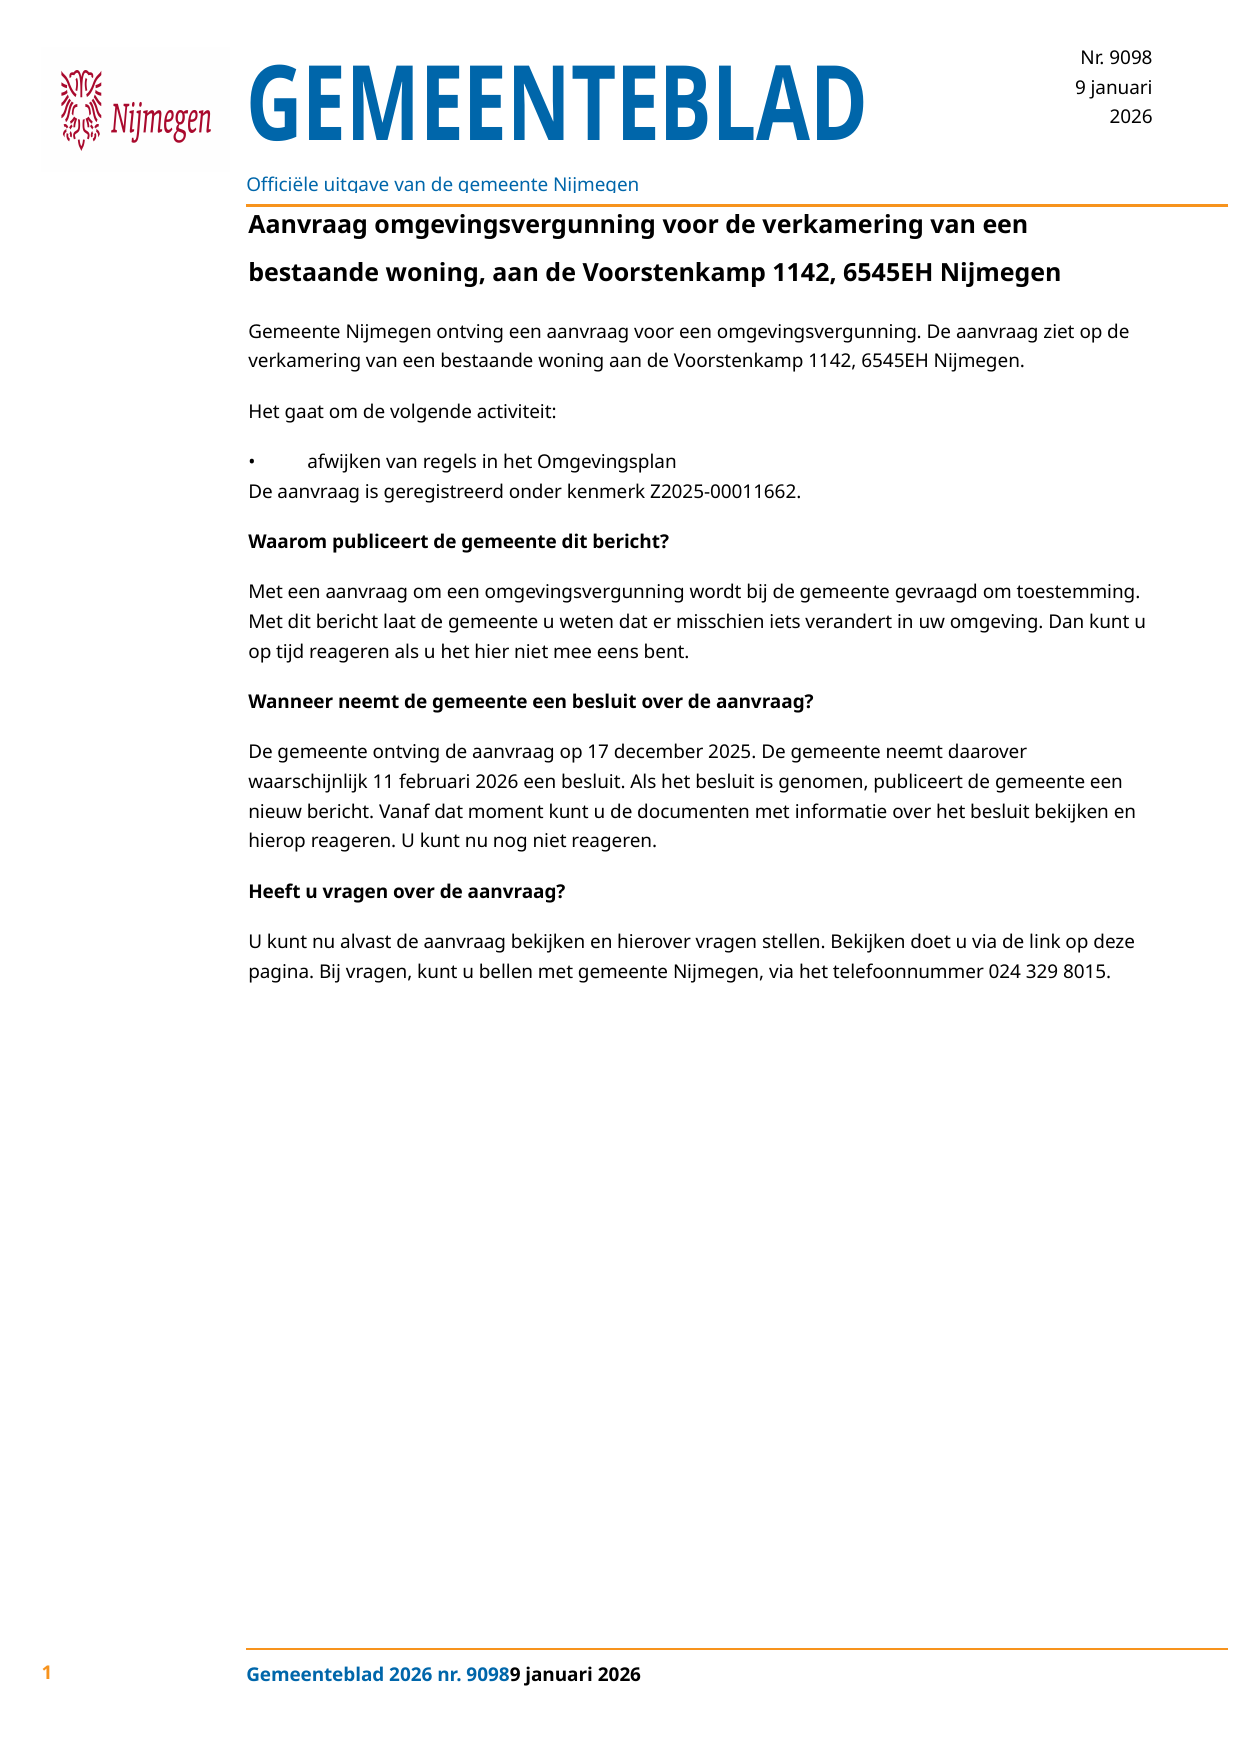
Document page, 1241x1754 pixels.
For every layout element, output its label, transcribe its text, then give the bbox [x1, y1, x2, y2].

text Het gaat om de volgende activiteit: [248, 398, 1152, 424]
text Gemeente Nijmegen ontving een aanvraag voor een omgevingsvergunning. De aanvraag ziet op de verkamering van een bestaande woning aan de Voorstenkamp 1142, 6545EH Nijmegen. [248, 318, 1152, 373]
text Aanvraag omgevingsvergunning voor de verkamering van een bestaande woning, aan de Voorstenkamp 1142, 6545EH Nijmegen [248, 207, 1152, 288]
list afwijken van regels in het Omgevingsplan [248, 448, 1152, 474]
text Waarom publiceert de gemeente dit bericht? [248, 528, 1152, 554]
text Met een aanvraag om een omgevingsvergunning wordt bij de gemeente gevraagd om toestemming. Met dit bericht laat de gemeente u weten dat er misschien iets verandert in uw omgeving. Dan kunt u op tijd reageren als u het hier niet mee eens bent. [248, 579, 1152, 664]
text Wanneer neemt de gemeente een besluit over de aanvraag? [248, 688, 1152, 714]
text U kunt nu alvast de aanvraag bekijken en hierover vragen stellen. Bekijken doet u via de link op deze pagina. Bij vragen, kunt u bellen met gemeente Nijmegen, via het telefoonnummer 024 329 8015. [248, 928, 1152, 984]
text De gemeente ontving de aanvraag op 17 december 2025. De gemeente neemt daarover waarschijnlijk 11 februari 2026 een besluit. Als het besluit is genomen, publiceert de gemeente een nieuw bericht. Vanaf dat moment kunt u de documenten met informatie over het besluit bekijken en hierop reageren. U kunt nu nog niet reageren. [248, 739, 1152, 853]
text Heeft u vragen over de aanvraag? [248, 878, 1152, 904]
text De aanvraag is geregistreerd onder kenmerk Z2025-00011662. [248, 478, 1152, 504]
picture [41, 47, 231, 172]
